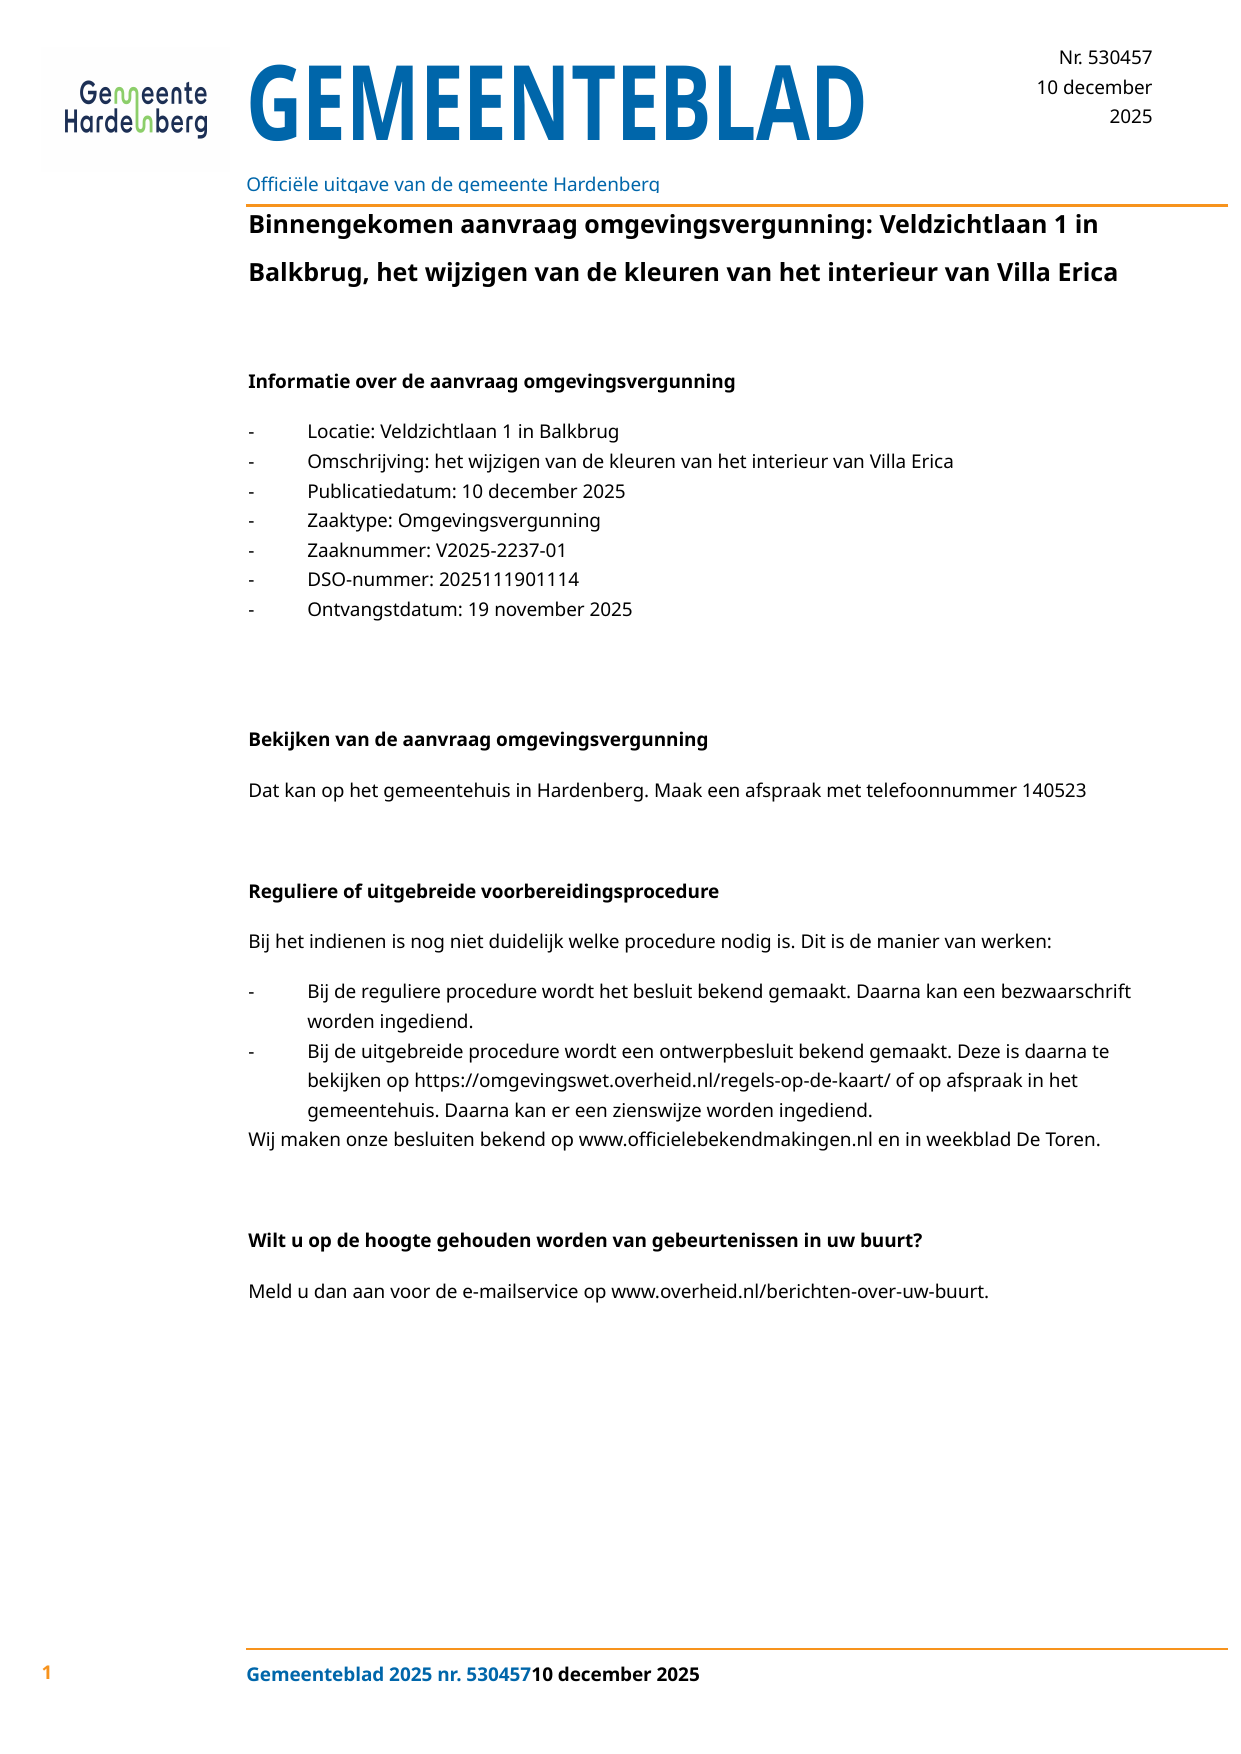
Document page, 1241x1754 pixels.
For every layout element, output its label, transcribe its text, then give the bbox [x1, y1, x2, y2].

text Meld u dan aan voor de e-mailservice op www.overheid.nl/berichten-over-uw-buurt. [248, 1278, 1152, 1304]
text Wilt u op de hoogte gehouden worden van gebeurtenissen in uw buurt? [248, 1227, 1152, 1253]
text Reguliere of uitgebreide voorbereidingsprocedure [248, 878, 1152, 904]
text Dat kan op het gemeentehuis in Hardenberg. Maak een afspraak met telefoonnummer 140523 [248, 777, 1152, 803]
list Zaaknummer: V2025-2237-01 [248, 537, 1152, 563]
text Wij maken onze besluiten bekend op www.officielebekendmakingen.nl en in weekblad De Toren. [248, 1127, 1152, 1152]
list Omschrijving: het wijzigen van de kleuren van het interieur van Villa Erica [248, 448, 1152, 474]
list Ontvangstdatum: 19 november 2025 [248, 596, 1152, 622]
list Bij de reguliere procedure wordt het besluit bekend gemaakt. Daarna kan een bezwaarschrift worden ingediend. [248, 979, 1152, 1034]
list Bij de uitgebreide procedure wordt een ontwerpbesluit bekend gemaakt. Deze is daarna te bekijken op https://omgevingswet.overheid.nl/regels-op-de-kaart/ of op afspraak in het gemeentehuis. Daarna kan er een zienswijze worden ingediend. [248, 1038, 1152, 1123]
text Binnengekomen aanvraag omgevingsvergunning: Veldzichtlaan 1 in Balkbrug, het wijzigen van de kleuren van het interieur van Villa Erica [248, 207, 1152, 288]
list Locatie: Veldzichtlaan 1 in Balkbrug [248, 419, 1152, 444]
picture [41, 47, 231, 172]
list Zaaktype: Omgevingsvergunning [248, 507, 1152, 533]
list Publicatiedatum: 10 december 2025 [248, 478, 1152, 504]
list DSO-nummer: 2025111901114 [248, 567, 1152, 592]
text Informatie over de aanvraag omgevingsvergunning [248, 368, 1152, 394]
text Bekijken van de aanvraag omgevingsvergunning [248, 727, 1152, 752]
text Bij het indienen is nog niet duidelijk welke procedure nodig is. Dit is de manier van werken: [248, 928, 1152, 954]
